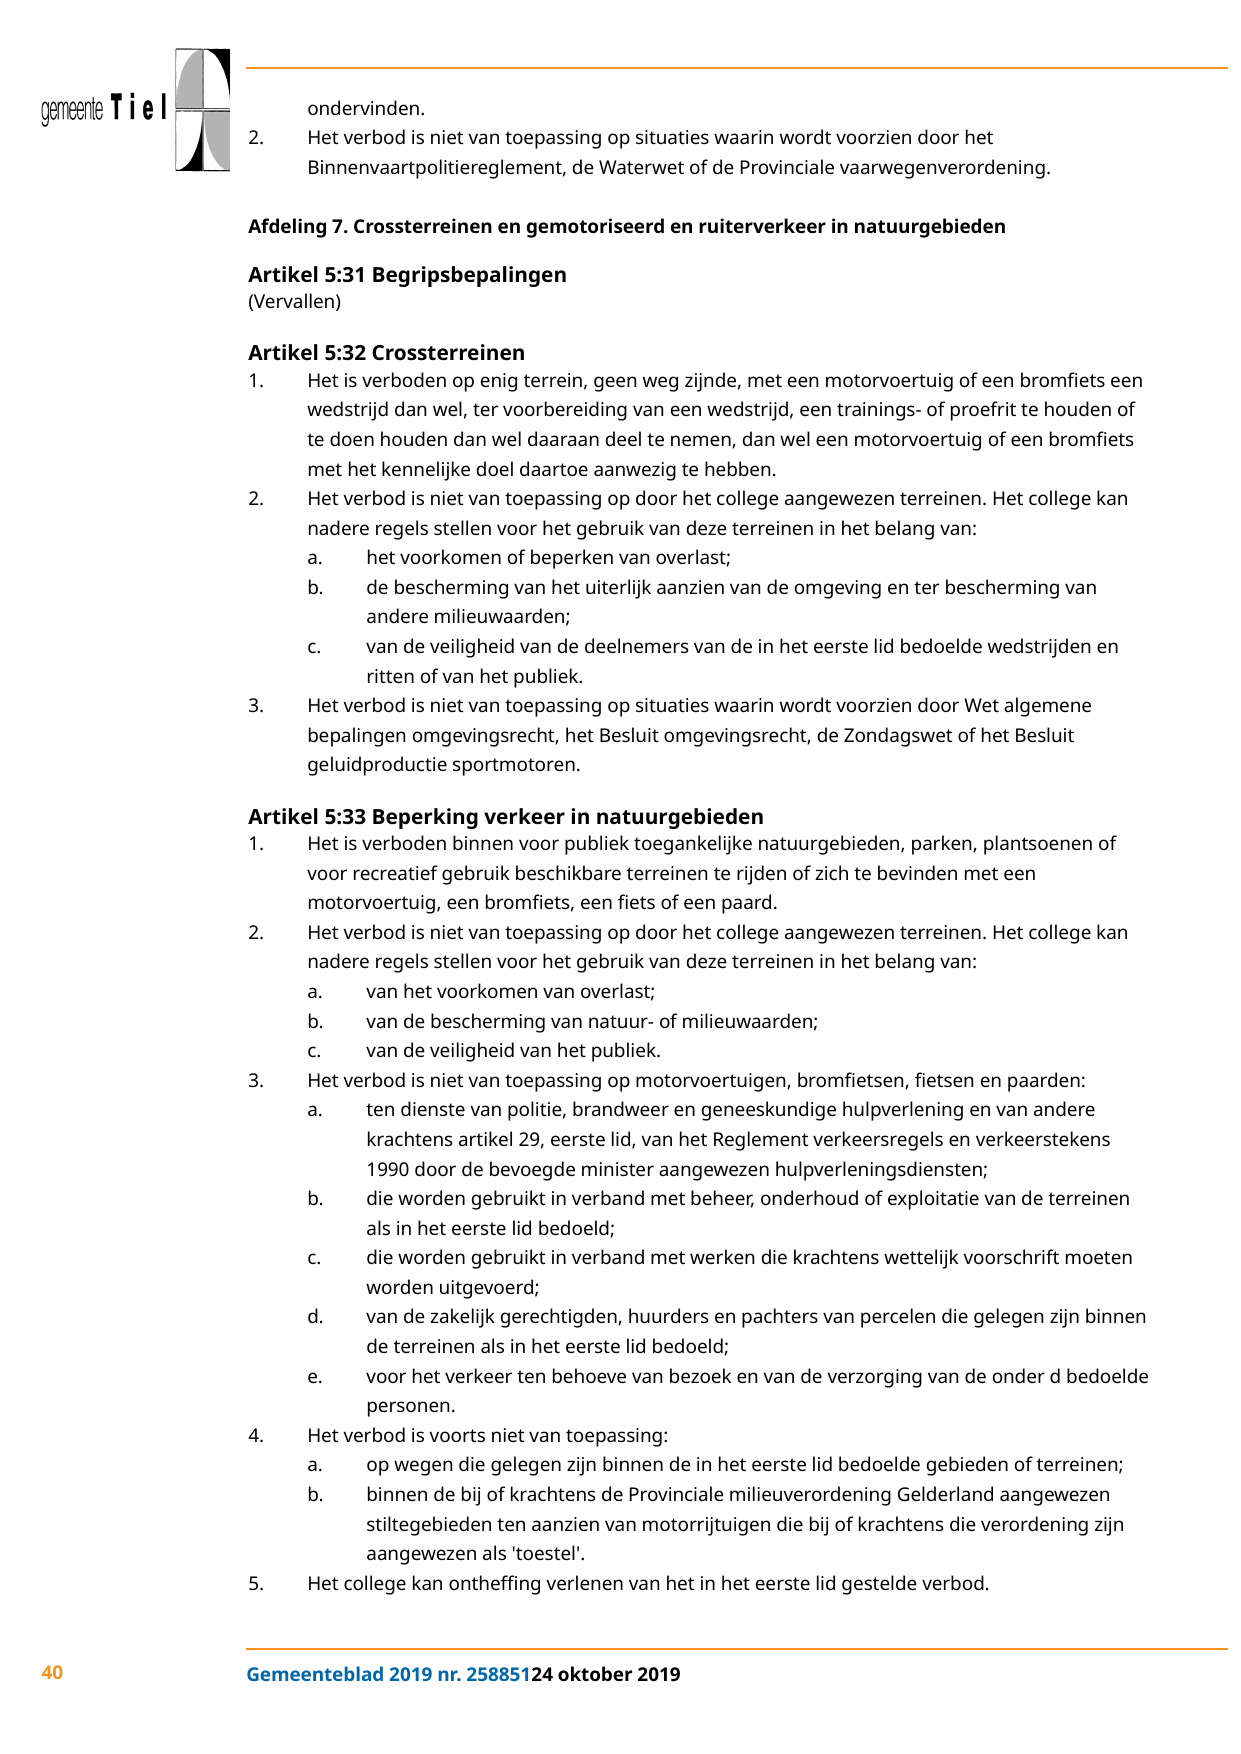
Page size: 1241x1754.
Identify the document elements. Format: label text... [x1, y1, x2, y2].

list Het verbod is niet van toepassing op motorvoertuigen, bromfietsen, fietsen en paarden: [248, 1067, 1152, 1093]
list die worden gebruikt in verband met beheer, onderhoud of exploitatie van de terreinen als in het eerste lid bedoeld; [307, 1185, 1152, 1241]
list Het verbod is niet van toepassing op door het college aangewezen terreinen. Het college kan nadere regels stellen voor het gebruik van deze terreinen in het belang van: [248, 919, 1152, 974]
list van de veiligheid van het publiek. [307, 1037, 1152, 1063]
list Het verbod is niet van toepassing op situaties waarin wordt voorzien door Wet algemene bepalingen omgevingsrecht, het Besluit omgevingsrecht, de Zondagswet of het Besluit geluidproductie sportmotoren. [248, 692, 1152, 777]
list ten dienste van politie, brandweer en geneeskundige hulpverlening en van andere krachtens artikel 29, eerste lid, van het Reglement verkeersregels en verkeerstekens 1990 door de bevoegde minister aangewezen hulpverleningsdiensten; [307, 1097, 1152, 1182]
text (Vervallen) [248, 288, 1152, 314]
list Het verbod is niet van toepassing op situaties waarin wordt voorzien door het Binnenvaartpolitiereglement, de Waterwet of de Provinciale vaarwegenverordening. [248, 124, 1152, 180]
list die worden gebruikt in verband met werken die krachtens wettelijk voorschrift moeten worden uitgevoerd; [307, 1244, 1152, 1300]
list van het voorkomen van overlast; [307, 978, 1152, 1004]
list voor het verkeer ten behoeve van bezoek en van de verzorging van de onder d bedoelde personen. [307, 1363, 1152, 1418]
list Het is verboden binnen voor publiek toegankelijke natuurgebieden, parken, plantsoenen of voor recreatief gebruik beschikbare terreinen te rijden of zich te bevinden met een motorvoertuig, een bromfiets, een fiets of een paard. [248, 830, 1152, 915]
list de bescherming van het uiterlijk aanzien van de omgeving en ter bescherming van andere milieuwaarden; [307, 574, 1152, 629]
list Het is verboden op enig terrein, geen weg zijnde, met een motorvoertuig of een bromfiets een wedstrijd dan wel, ter voorbereiding van een wedstrijd, een trainings- of proefrit te houden of te doen houden dan wel daaraan deel te nemen, dan wel een motorvoertuig of een bromfiets met het kennelijke doel daartoe aanwezig te hebben. [248, 367, 1152, 481]
text Afdeling 7. Crossterreinen en gemotoriseerd en ruiterverkeer in natuurgebieden [248, 213, 1152, 239]
text Artikel 5:31 Begripsbepalingen [248, 260, 1152, 288]
text Artikel 5:32 Crossterreinen [248, 338, 1152, 367]
list van de veiligheid van de deelnemers van de in het eerste lid bedoelde wedstrijden en ritten of van het publiek. [307, 633, 1152, 688]
picture [41, 47, 231, 172]
list van de bescherming van natuur- of milieuwaarden; [307, 1008, 1152, 1034]
list op wegen die gelegen zijn binnen de in het eerste lid bedoelde gebieden of terreinen; [307, 1452, 1152, 1477]
list het voorkomen of beperken van overlast; [307, 544, 1152, 570]
list Het college kan ontheffing verlenen van het in het eerste lid gestelde verbod. [248, 1570, 1152, 1596]
list binnen de bij of krachtens de Provinciale milieuverordening Gelderland aangewezen stiltegebieden ten aanzien van motorrijtuigen die bij of krachtens die verordening zijn aangewezen als 'toestel'. [307, 1481, 1152, 1566]
list ondervinden. [248, 95, 1152, 121]
list van de zakelijk gerechtigden, huurders en pachters van percelen die gelegen zijn binnen de terreinen als in het eerste lid bedoeld; [307, 1304, 1152, 1359]
list Het verbod is niet van toepassing op door het college aangewezen terreinen. Het college kan nadere regels stellen voor het gebruik van deze terreinen in het belang van: [248, 485, 1152, 541]
list Het verbod is voorts niet van toepassing: [248, 1422, 1152, 1448]
text Artikel 5:33 Beperking verkeer in natuurgebieden [248, 802, 1152, 830]
